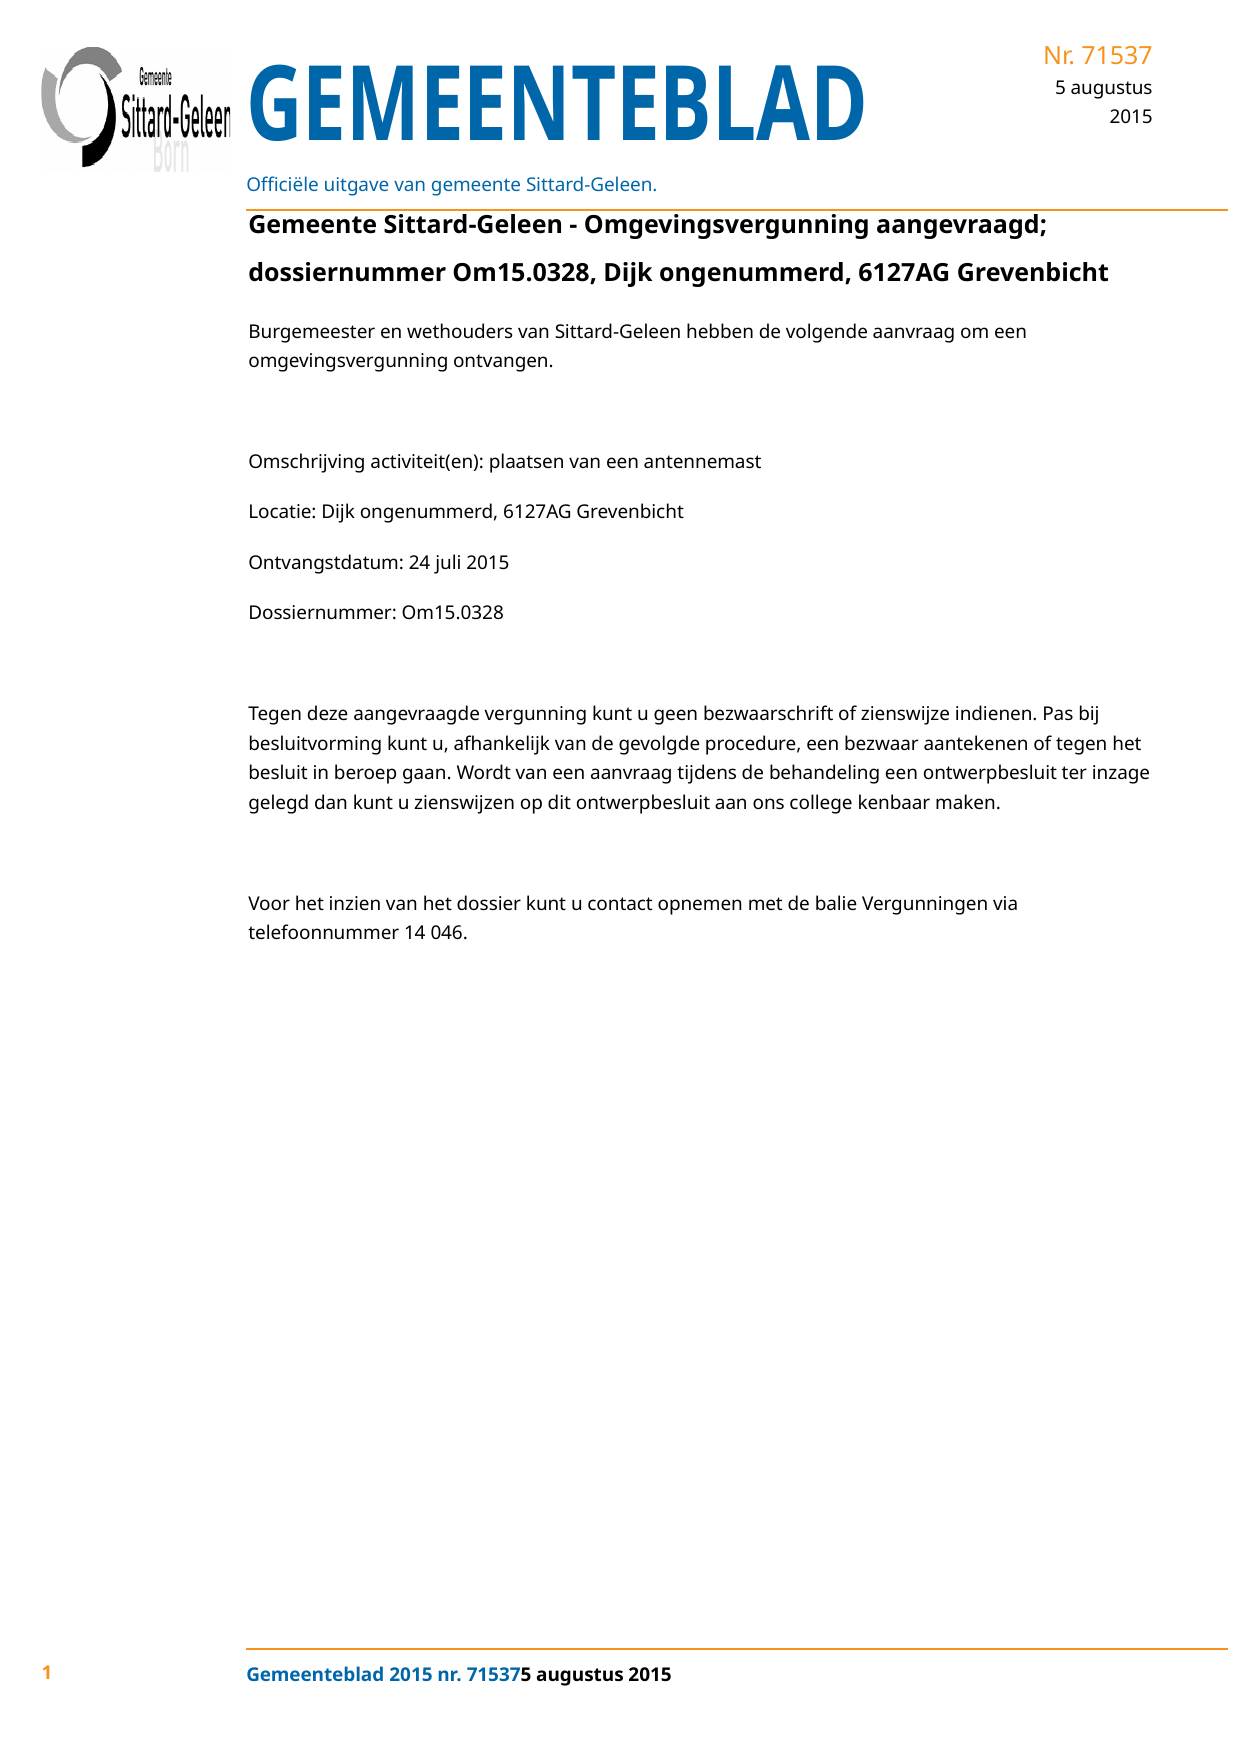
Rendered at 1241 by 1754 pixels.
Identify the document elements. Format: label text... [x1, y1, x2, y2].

text Voor het inzien van het dossier kunt u contact opnemen met de balie Vergunningen via telefoonnummer 14 046. [248, 890, 1152, 945]
text Ontvangstdatum: 24 juli 2015 [248, 549, 1152, 575]
text Locatie: Dijk ongenummerd, 6127AG Grevenbicht [248, 499, 1152, 524]
text Gemeente Sittard-Geleen - Omgevingsvergunning aangevraagd; dossiernummer Om15.0328, Dijk ongenummerd, 6127AG Grevenbicht [248, 211, 1152, 288]
text Omschrijving activiteit(en): plaatsen van een antennemast [248, 448, 1152, 474]
text Tegen deze aangevraagde vergunning kunt u geen bezwaarschrift of zienswijze indienen. Pas bij besluitvorming kunt u, afhankelijk van de gevolgde procedure, een bezwaar aantekenen of tegen het besluit in beroep gaan. Wordt van een aanvraag tijdens de behandeling een ontwerpbesluit ter inzage gelegd dan kunt u zienswijzen op dit ontwerpbesluit aan ons college kenbaar maken. [248, 700, 1152, 815]
text Burgemeester en wethouders van Sittard-Geleen hebben de volgende aanvraag om een omgevingsvergunning ontvangen. [248, 318, 1152, 373]
picture [41, 47, 231, 172]
text Dossiernummer: Om15.0328 [248, 599, 1152, 625]
